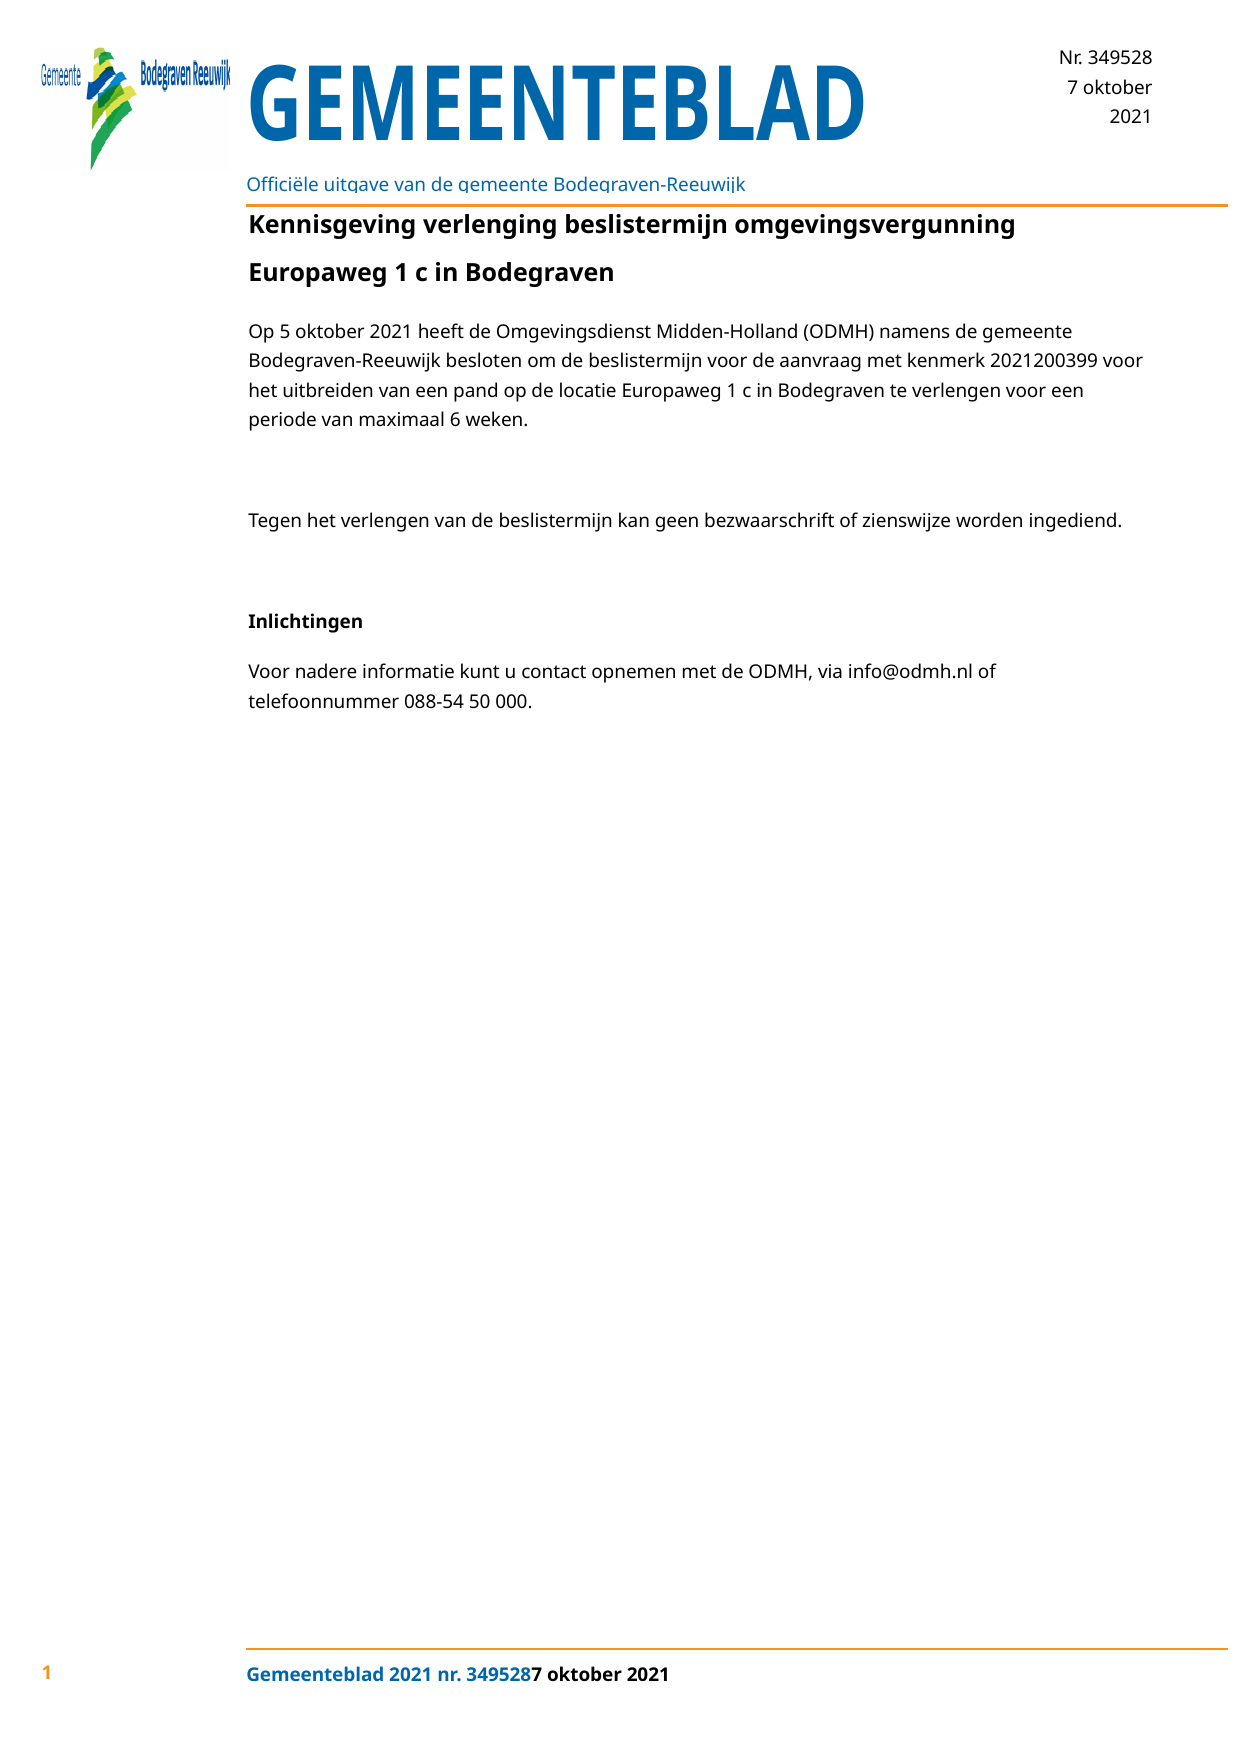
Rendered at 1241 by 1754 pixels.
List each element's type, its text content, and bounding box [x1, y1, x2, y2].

picture [41, 47, 231, 172]
text Kennisgeving verlenging beslistermijn omgevingsvergunning Europaweg 1 c in Bodegraven [248, 207, 1152, 288]
text Op 5 oktober 2021 heeft de Omgevingsdienst Midden-Holland (ODMH) namens de gemeente Bodegraven-Reeuwijk besloten om de beslistermijn voor de aanvraag met kenmerk 2021200399 voor het uitbreiden van een pand op de locatie Europaweg 1 c in Bodegraven te verlengen voor een periode van maximaal 6 weken. [248, 318, 1152, 432]
text Voor nadere informatie kunt u contact opnemen met de ODMH, via info@odmh.nl of telefoonnummer 088-54 50 000. [248, 659, 1152, 714]
text Inlichtingen [248, 608, 1152, 634]
text Tegen het verlengen van de beslistermijn kan geen bezwaarschrift of zienswijze worden ingediend. [248, 507, 1152, 533]
